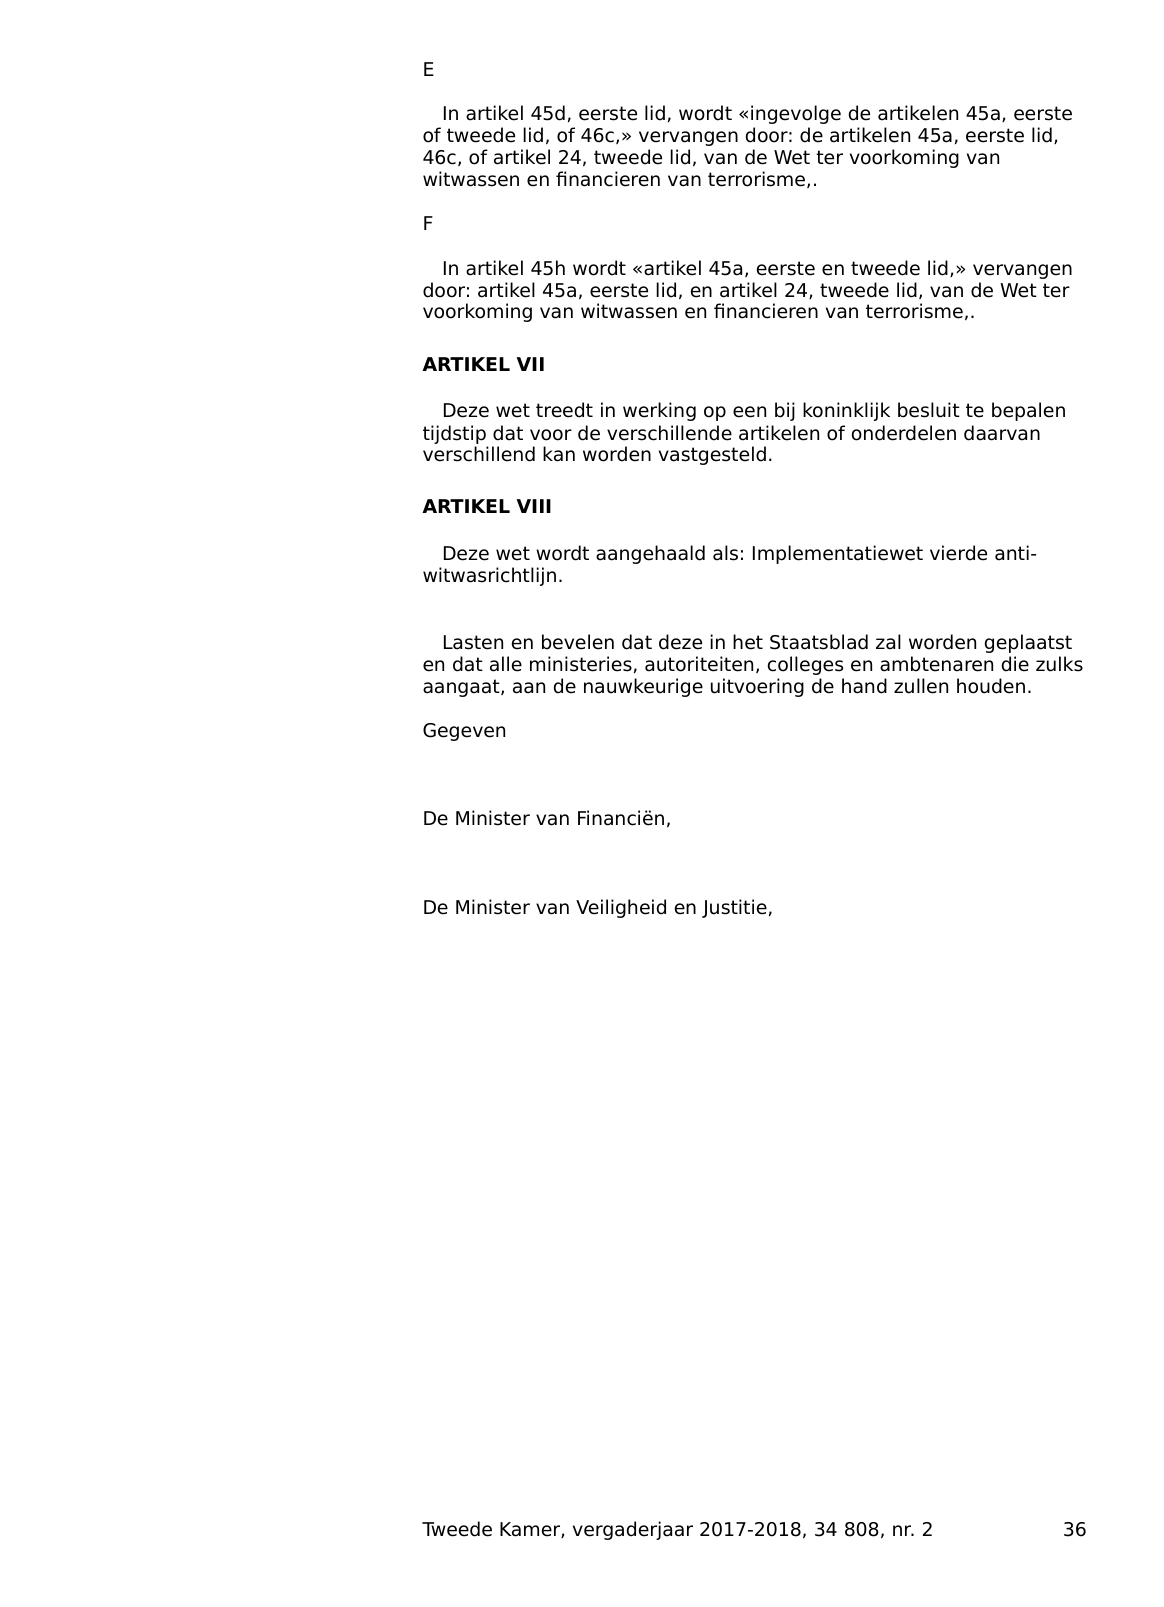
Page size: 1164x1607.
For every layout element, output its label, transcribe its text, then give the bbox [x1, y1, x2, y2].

text Deze wet treedt in werking op een bij koninklijk besluit te bepalen tijdstip dat voor de verschillende artikelen of onderdelen daarvan verschillend kan worden vastgesteld. [422, 400, 1087, 466]
text Deze wet wordt aangehaald als: Implementatiewet vierde anti-witwasrichtlijn. [422, 543, 1087, 587]
text Gegeven [422, 720, 1087, 742]
subtitle ARTIKEL VII [422, 353, 1087, 375]
subtitle ARTIKEL VIII [422, 496, 1087, 518]
text Lasten en bevelen dat deze in het Staatsblad zal worden geplaatst en dat alle ministeries, autoriteiten, colleges en ambtenaren die zulks aangaat, aan de nauwkeurige uitvoering de hand zullen houden. [422, 632, 1087, 698]
text De Minister van Veiligheid en Justitie, [422, 897, 1087, 919]
text E [422, 59, 1087, 81]
text In artikel 45d, eerste lid, wordt «ingevolge de artikelen 45a, eerste of tweede lid, of 46c,» vervangen door: de artikelen 45a, eerste lid, 46c, of artikel 24, tweede lid, van de Wet ter voorkoming van witwassen en financieren van terrorisme,. [422, 103, 1087, 191]
text In artikel 45h wordt «artikel 45a, eerste en tweede lid,» vervangen door: artikel 45a, eerste lid, en artikel 24, tweede lid, van de Wet ter voorkoming van witwassen en financieren van terrorisme,. [422, 257, 1087, 323]
text F [422, 213, 1087, 235]
text De Minister van Financiën, [422, 808, 1087, 830]
